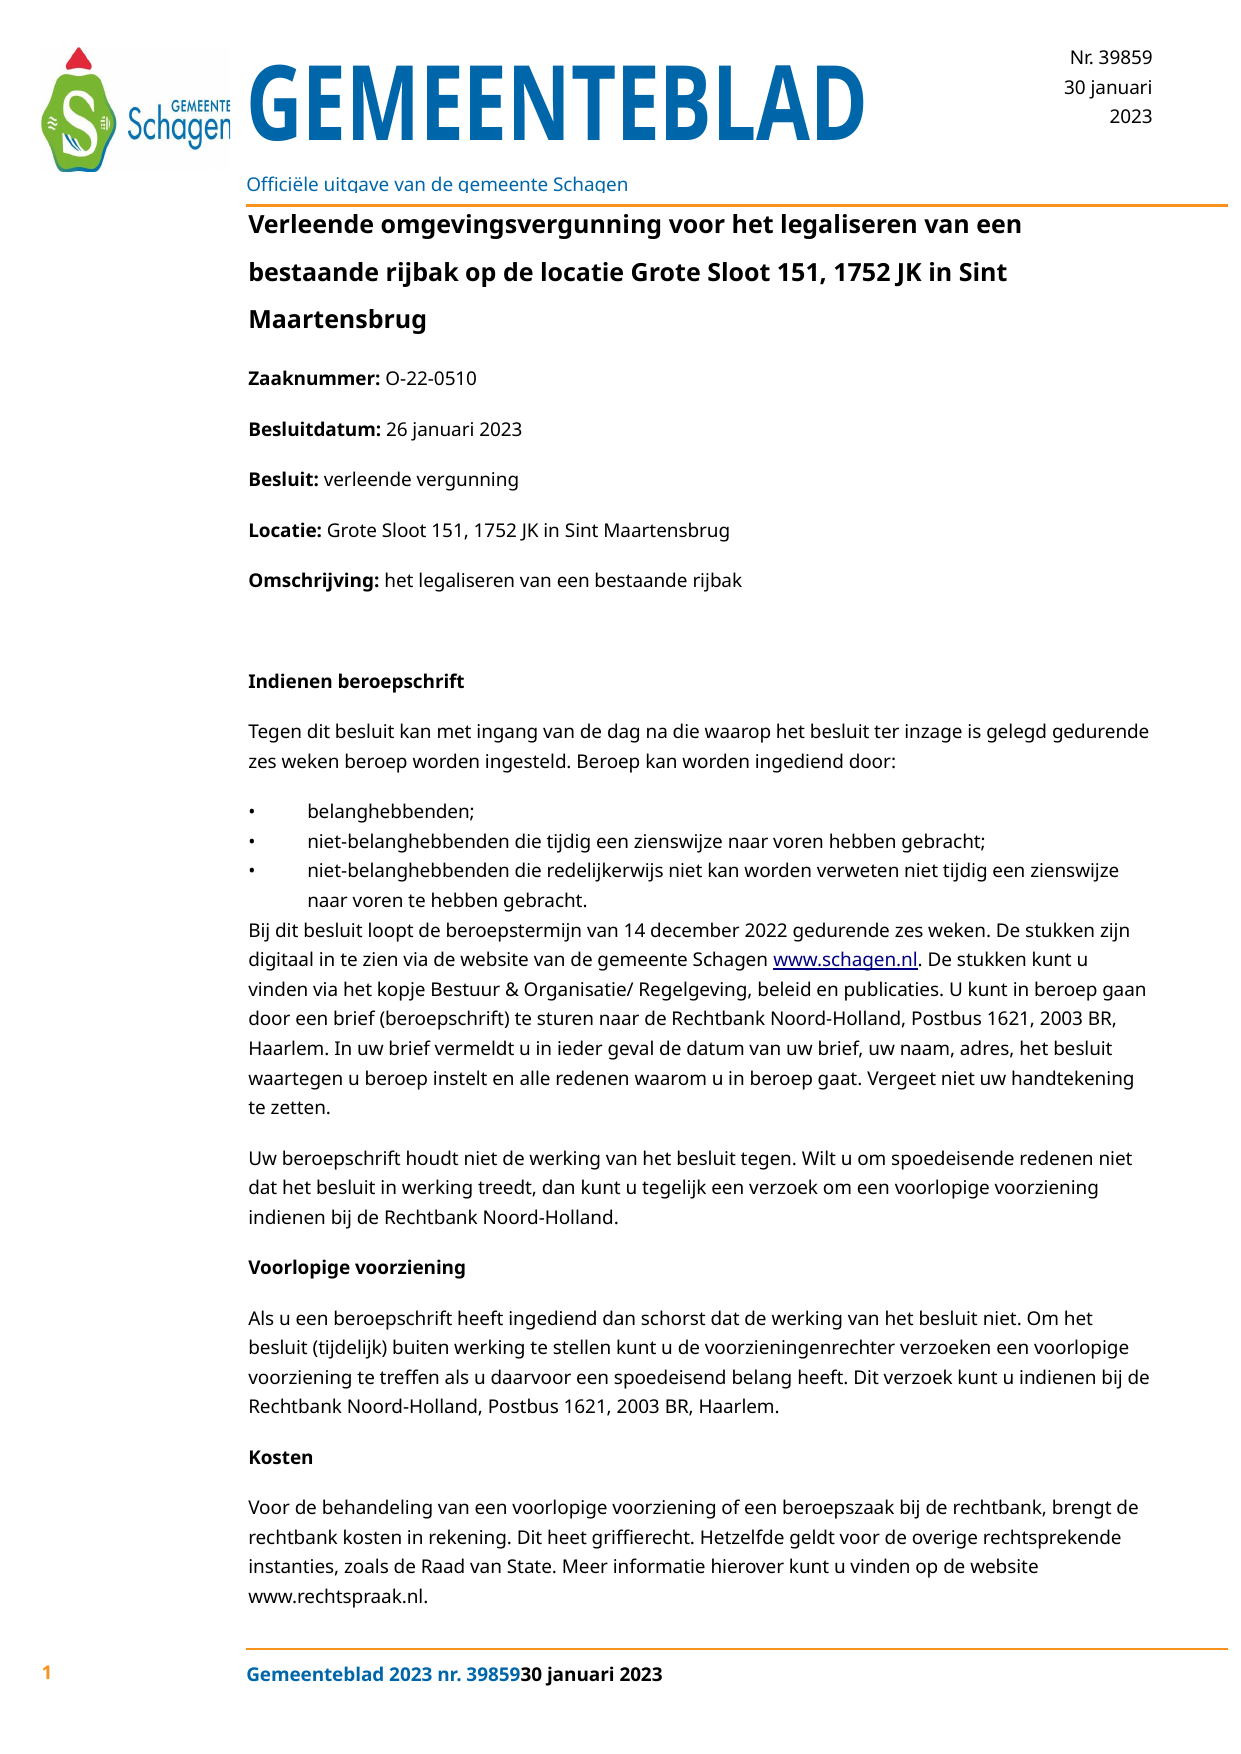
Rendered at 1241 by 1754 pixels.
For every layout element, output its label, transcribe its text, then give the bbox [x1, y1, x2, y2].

text Zaaknummer: O-22-0510 [248, 366, 1152, 391]
text Uw beroepschrift houdt niet de werking van het besluit tegen. Wilt u om spoedeisende redenen niet dat het besluit in werking treedt, dan kunt u tegelijk een verzoek om een voorlopige voorziening indienen bij de Rechtbank Noord-Holland. [248, 1145, 1152, 1229]
text Voorlopige voorziening [248, 1254, 1152, 1280]
text Indienen beroepschrift [248, 668, 1152, 694]
text Als u een beroepschrift heeft ingediend dan schorst dat de werking van het besluit niet. Om het besluit (tijdelijk) buiten werking te stellen kunt u de voorzieningenrechter verzoeken een voorlopige voorziening te treffen als u daarvoor een spoedeisend belang heeft. Dit verzoek kunt u indienen bij de Rechtbank Noord-Holland, Postbus 1621, 2003 BR, Haarlem. [248, 1305, 1152, 1419]
text Omschrijving: het legaliseren van een bestaande rijbak [248, 567, 1152, 593]
text Besluitdatum: 26 januari 2023 [248, 416, 1152, 442]
list niet-belanghebbenden die redelijkerwijs niet kan worden verweten niet tijdig een zienswijze naar voren te hebben gebracht. [248, 858, 1152, 913]
text Bij dit besluit loopt de beroepstermijn van 14 december 2022 gedurende zes weken. De stukken zijn digitaal in te zien via de website van de gemeente Schagen www.schagen.nl. De stukken kunt u vinden via het kopje Bestuur & Organisatie/ Regelgeving, beleid en publicaties. U kunt in beroep gaan door een brief (beroepschrift) te sturen naar de Rechtbank Noord-Holland, Postbus 1621, 2003 BR, Haarlem. In uw brief vermeldt u in ieder geval de datum van uw brief, uw naam, adres, het besluit waartegen u beroep instelt en alle redenen waarom u in beroep gaat. Vergeet niet uw handtekening te zetten. [248, 917, 1152, 1120]
text Besluit: verleende vergunning [248, 466, 1152, 492]
text Locatie: Grote Sloot 151, 1752 JK in Sint Maartensbrug [248, 517, 1152, 542]
text Verleende omgevingsvergunning voor het legaliseren van een bestaande rijbak op de locatie Grote Sloot 151, 1752 JK in Sint Maartensbrug [248, 207, 1152, 336]
list belanghebbenden; [248, 798, 1152, 824]
text Kosten [248, 1444, 1152, 1469]
picture [41, 47, 231, 172]
text Tegen dit besluit kan met ingang van de dag na die waarop het besluit ter inzage is gelegd gedurende zes weken beroep worden ingesteld. Beroep kan worden ingediend door: [248, 718, 1152, 774]
text Voor de behandeling van een voorlopige voorziening of een beroepszaak bij de rechtbank, brengt de rechtbank kosten in rekening. Dit heet griffierecht. Hetzelfde geldt voor de overige rechtsprekende instanties, zoals de Raad van State. Meer informatie hierover kunt u vinden op de website www.rechtspraak.nl. [248, 1494, 1152, 1609]
list niet-belanghebbenden die tijdig een zienswijze naar voren hebben gebracht; [248, 828, 1152, 854]
